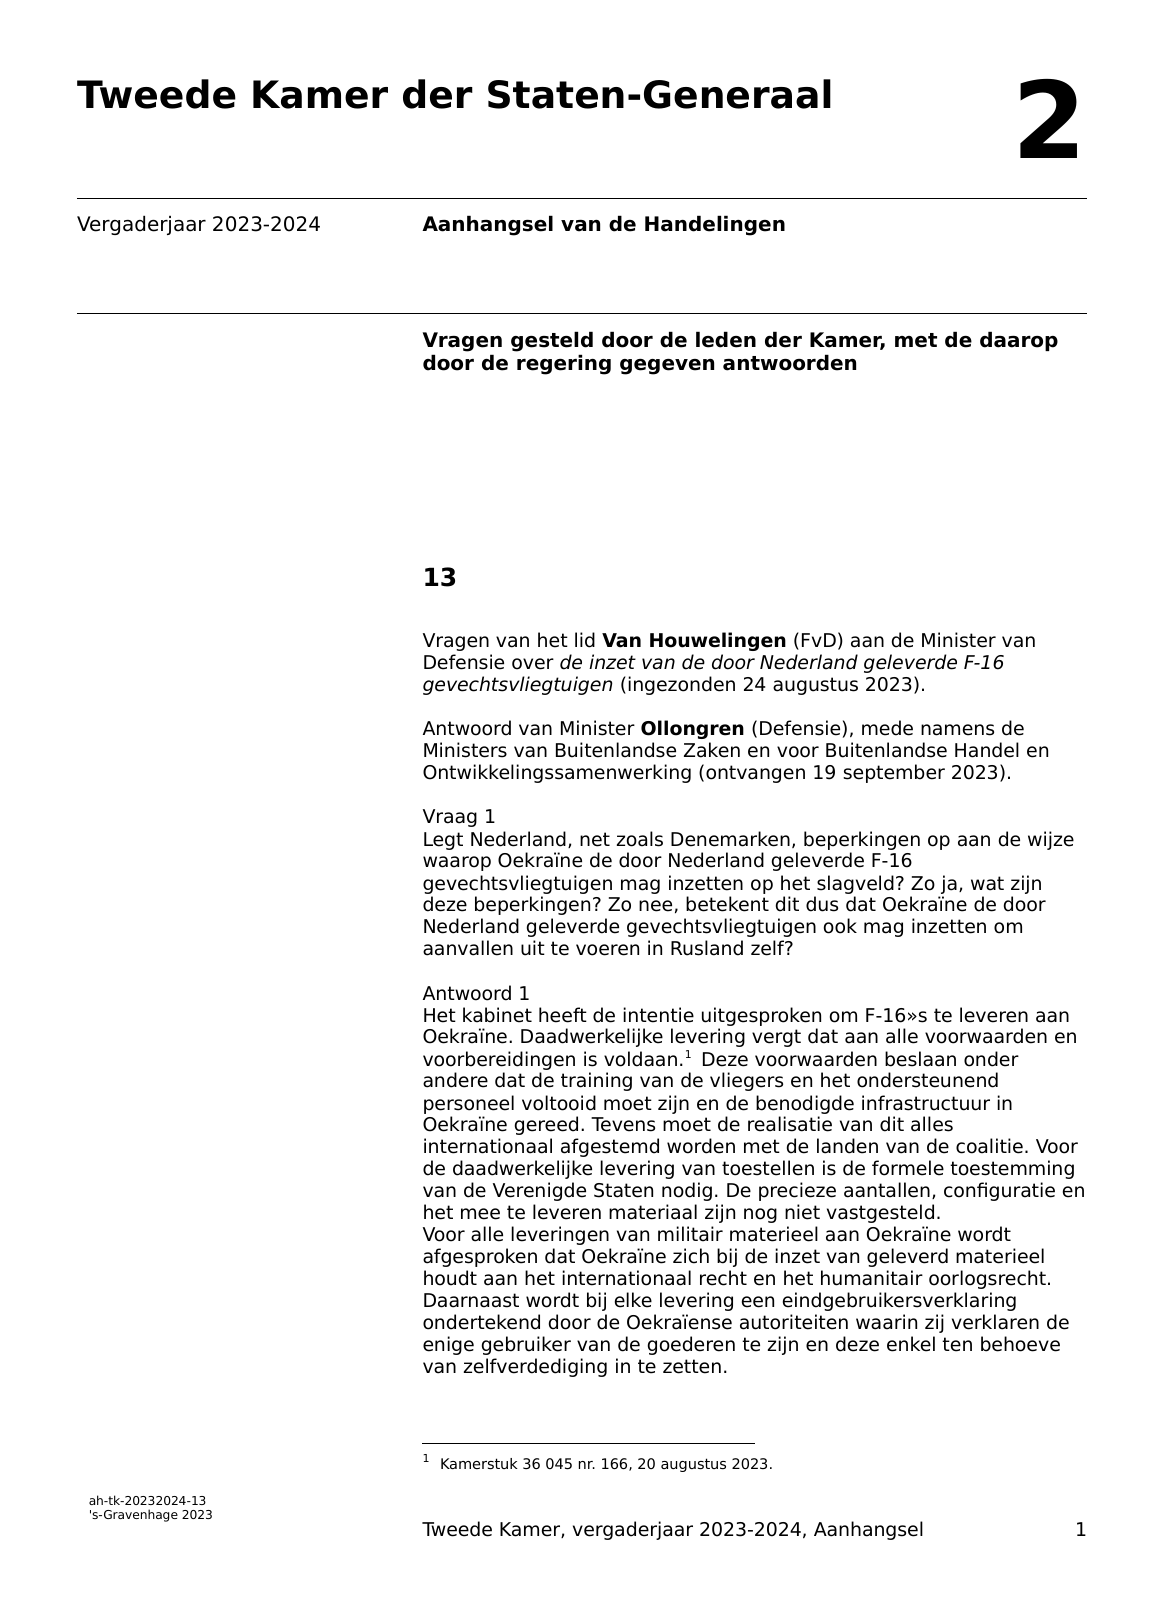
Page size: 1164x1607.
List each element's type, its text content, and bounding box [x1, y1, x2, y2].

text ah-tk-20232024-13 [88, 1494, 323, 1508]
table_cell Vragen gesteld door de leden der Kamer, met de daarop door de regering gegeven antwoorden [422, 314, 1087, 375]
table_cell Aanhangsel van de Handelingen [422, 199, 1087, 313]
text 13 [422, 563, 1087, 592]
table_header 2 [886, 59, 1087, 198]
text Het kabinet heeft de intentie uitgesproken om F-16»s te leveren aan Oekraïne. Daadwerkelijke levering vergt dat aan alle voorwaarden en voorbereidingen is voldaan. Deze voorwaarden beslaan onder andere dat de training van de vliegers en het ondersteunend personeel voltooid moet zijn en de benodigde infrastructuur in Oekraïne gereed. Tevens moet de realisatie van dit alles internationaal afgestemd worden met de landen van de coalitie. Voor de daadwerkelijke levering van toestellen is de formele toestemming van de Verenigde Staten nodig. De precieze aantallen, configuratie en het mee te leveren materiaal zijn nog niet vastgesteld. [422, 1004, 1087, 1224]
table_cell Vergaderjaar 2023-2024 [77, 199, 422, 313]
text Antwoord van Minister Ollongren (Defensie), mede namens de Ministers van Buitenlandse Zaken en voor Buitenlandse Handel en Ontwikkelingssamenwerking (ontvangen 19 september 2023). [422, 718, 1087, 784]
text Kamerstuk 36 045 nr. 166, 20 augustus 2023. [422, 1452, 1087, 1474]
table_header Tweede Kamer der Staten-Generaal [77, 59, 886, 198]
text Vragen van het lid Van Houwelingen (FvD) aan de Minister van Defensie over de inzet van de door Nederland geleverde F-16 gevechtsvliegtuigen (ingezonden 24 augustus 2023). [422, 630, 1087, 696]
text Voor alle leveringen van militair materieel aan Oekraïne wordt afgesproken dat Oekraïne zich bij de inzet van geleverd materieel houdt aan het internationaal recht en het humanitair oorlogsrecht. Daarnaast wordt bij elke levering een eindgebruikersverklaring ondertekend door de Oekraïense autoriteiten waarin zij verklaren de enige gebruiker van de goederen te zijn en deze enkel ten behoeve van zelfverdediging in te zetten. [422, 1224, 1087, 1378]
table_cell [77, 314, 422, 375]
text 's-Gravenhage 2023 [88, 1508, 323, 1522]
text Legt Nederland, net zoals Denemarken, beperkingen op aan de wijze waarop Oekraïne de door Nederland geleverde F-16 gevechtsvliegtuigen mag inzetten op het slagveld? Zo ja, wat zijn deze beperkingen? Zo nee, betekent dit dus dat Oekraïne de door Nederland geleverde gevechtsvliegtuigen ook mag inzetten om aanvallen uit te voeren in Rusland zelf? [422, 828, 1087, 960]
text Vraag 1 [422, 806, 1087, 828]
text Antwoord 1 [422, 982, 1087, 1004]
